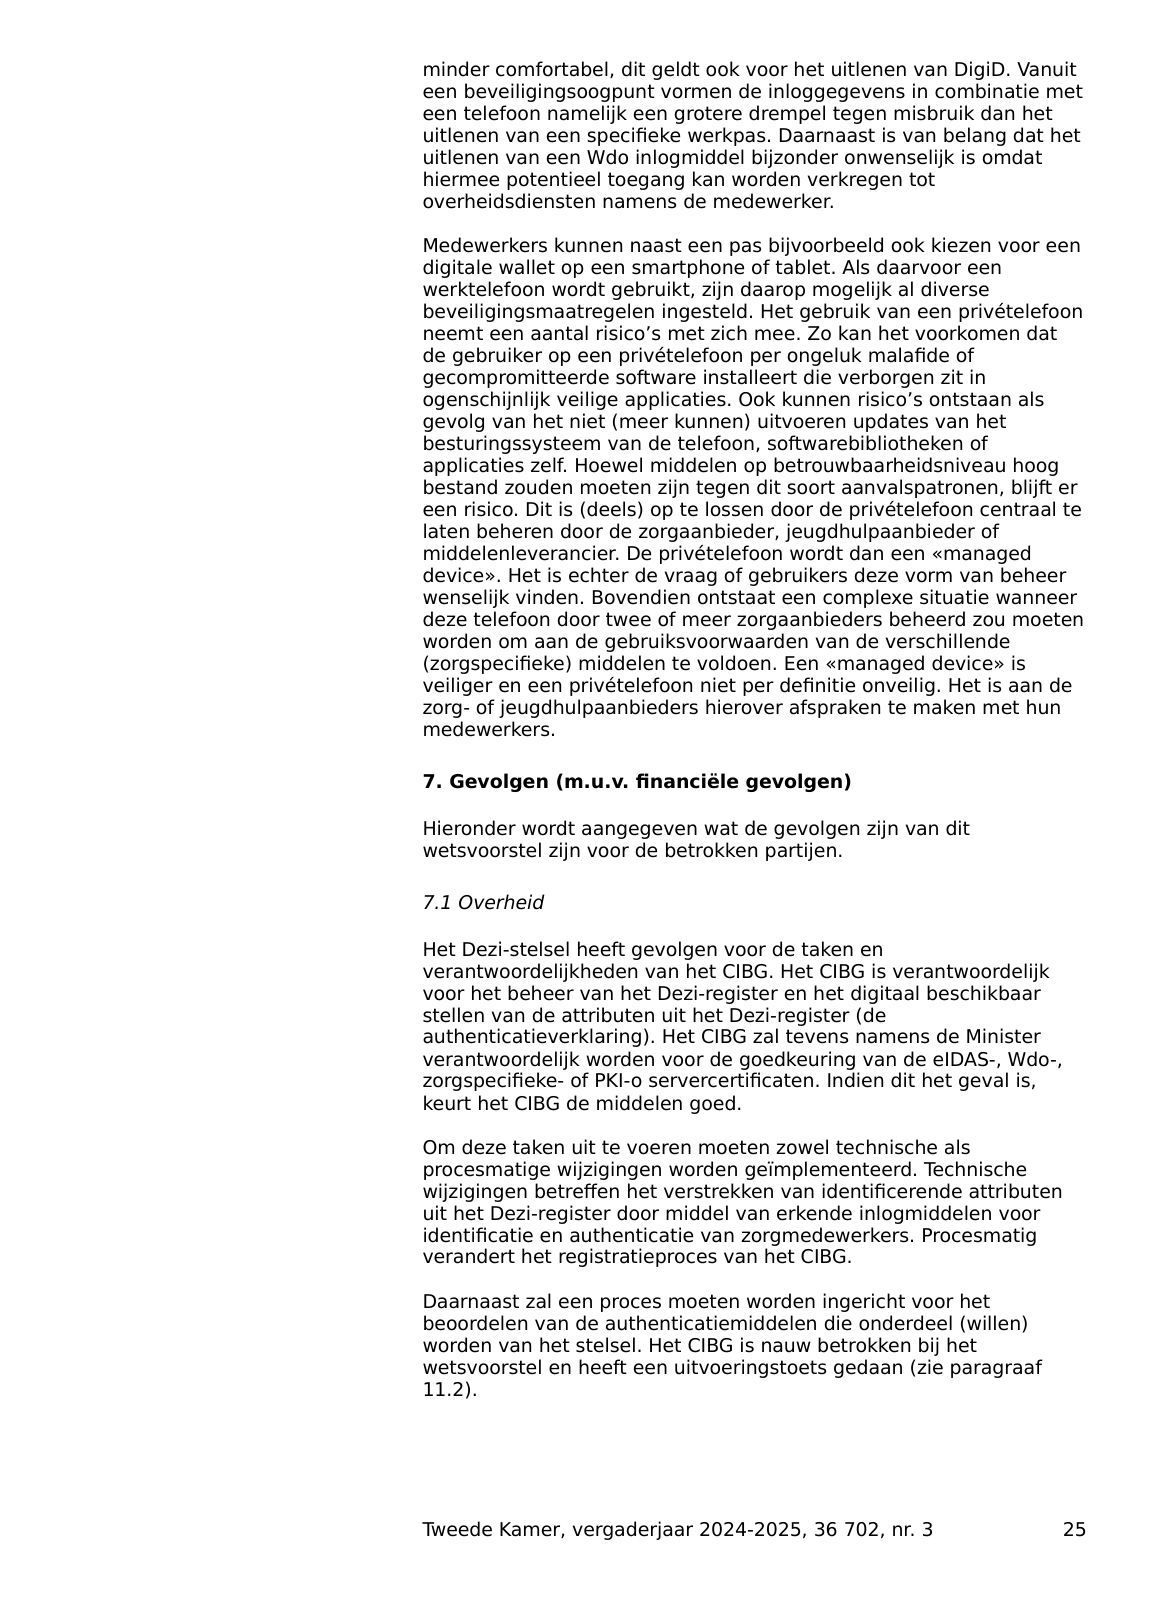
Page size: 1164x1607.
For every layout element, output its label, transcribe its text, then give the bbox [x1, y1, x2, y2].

subtitle 7.1 Overheid [422, 892, 1087, 913]
text Daarnaast zal een proces moeten worden ingericht voor het beoordelen van de authenticatiemiddelen die onderdeel (willen) worden van het stelsel. Het CIBG is nauw betrokken bij het wetsvoorstel en heeft een uitvoeringstoets gedaan (zie paragraaf 11.2). [422, 1291, 1087, 1401]
subtitle 7. Gevolgen (m.u.v. financiële gevolgen) [422, 771, 1087, 793]
text Om deze taken uit te voeren moeten zowel technische als procesmatige wijzigingen worden geïmplementeerd. Technische wijzigingen betreffen het verstrekken van identificerende attributen uit het Dezi-register door middel van erkende inlogmiddelen voor identificatie en authenticatie van zorgmedewerkers. Procesmatig verandert het registratieproces van het CIBG. [422, 1137, 1087, 1268]
text minder comfortabel, dit geldt ook voor het uitlenen van DigiD. Vanuit een beveiligingsoogpunt vormen de inloggegevens in combinatie met een telefoon namelijk een grotere drempel tegen misbruik dan het uitlenen van een specifieke werkpas. Daarnaast is van belang dat het uitlenen van een Wdo inlogmiddel bijzonder onwenselijk is omdat hiermee potentieel toegang kan worden verkregen tot overheidsdiensten namens de medewerker. [422, 59, 1087, 213]
text Medewerkers kunnen naast een pas bijvoorbeeld ook kiezen voor een digitale wallet op een smartphone of tablet. Als daarvoor een werktelefoon wordt gebruikt, zijn daarop mogelijk al diverse beveiligingsmaatregelen ingesteld. Het gebruik van een privételefoon neemt een aantal risico’s met zich mee. Zo kan het voorkomen dat de gebruiker op een privételefoon per ongeluk malafide of gecompromitteerde software installeert die verborgen zit in ogenschijnlijk veilige applicaties. Ook kunnen risico’s ontstaan als gevolg van het niet (meer kunnen) uitvoeren updates van het besturingssysteem van de telefoon, softwarebibliotheken of applicaties zelf. Hoewel middelen op betrouwbaarheidsniveau hoog bestand zouden moeten zijn tegen dit soort aanvalspatronen, blijft er een risico. Dit is (deels) op te lossen door de privételefoon centraal te laten beheren door de zorgaanbieder, jeugdhulpaanbieder of middelenleverancier. De privételefoon wordt dan een «managed device». Het is echter de vraag of gebruikers deze vorm van beheer wenselijk vinden. Bovendien ontstaat een complexe situatie wanneer deze telefoon door twee of meer zorgaanbieders beheerd zou moeten worden om aan de gebruiksvoorwaarden van de verschillende (zorgspecifieke) middelen te voldoen. Een «managed device» is veiliger en een privételefoon niet per definitie onveilig. Het is aan de zorg- of jeugdhulpaanbieders hierover afspraken te maken met hun medewerkers. [422, 235, 1087, 741]
text Hieronder wordt aangegeven wat de gevolgen zijn van dit wetsvoorstel zijn voor de betrokken partijen. [422, 818, 1087, 862]
text Het Dezi-stelsel heeft gevolgen voor de taken en verantwoordelijkheden van het CIBG. Het CIBG is verantwoordelijk voor het beheer van het Dezi-register en het digitaal beschikbaar stellen van de attributen uit het Dezi-register (de authenticatieverklaring). Het CIBG zal tevens namens de Minister verantwoordelijk worden voor de goedkeuring van de eIDAS-, Wdo-, zorgspecifieke- of PKI-o servercertificaten. Indien dit het geval is, keurt het CIBG de middelen goed. [422, 938, 1087, 1114]
